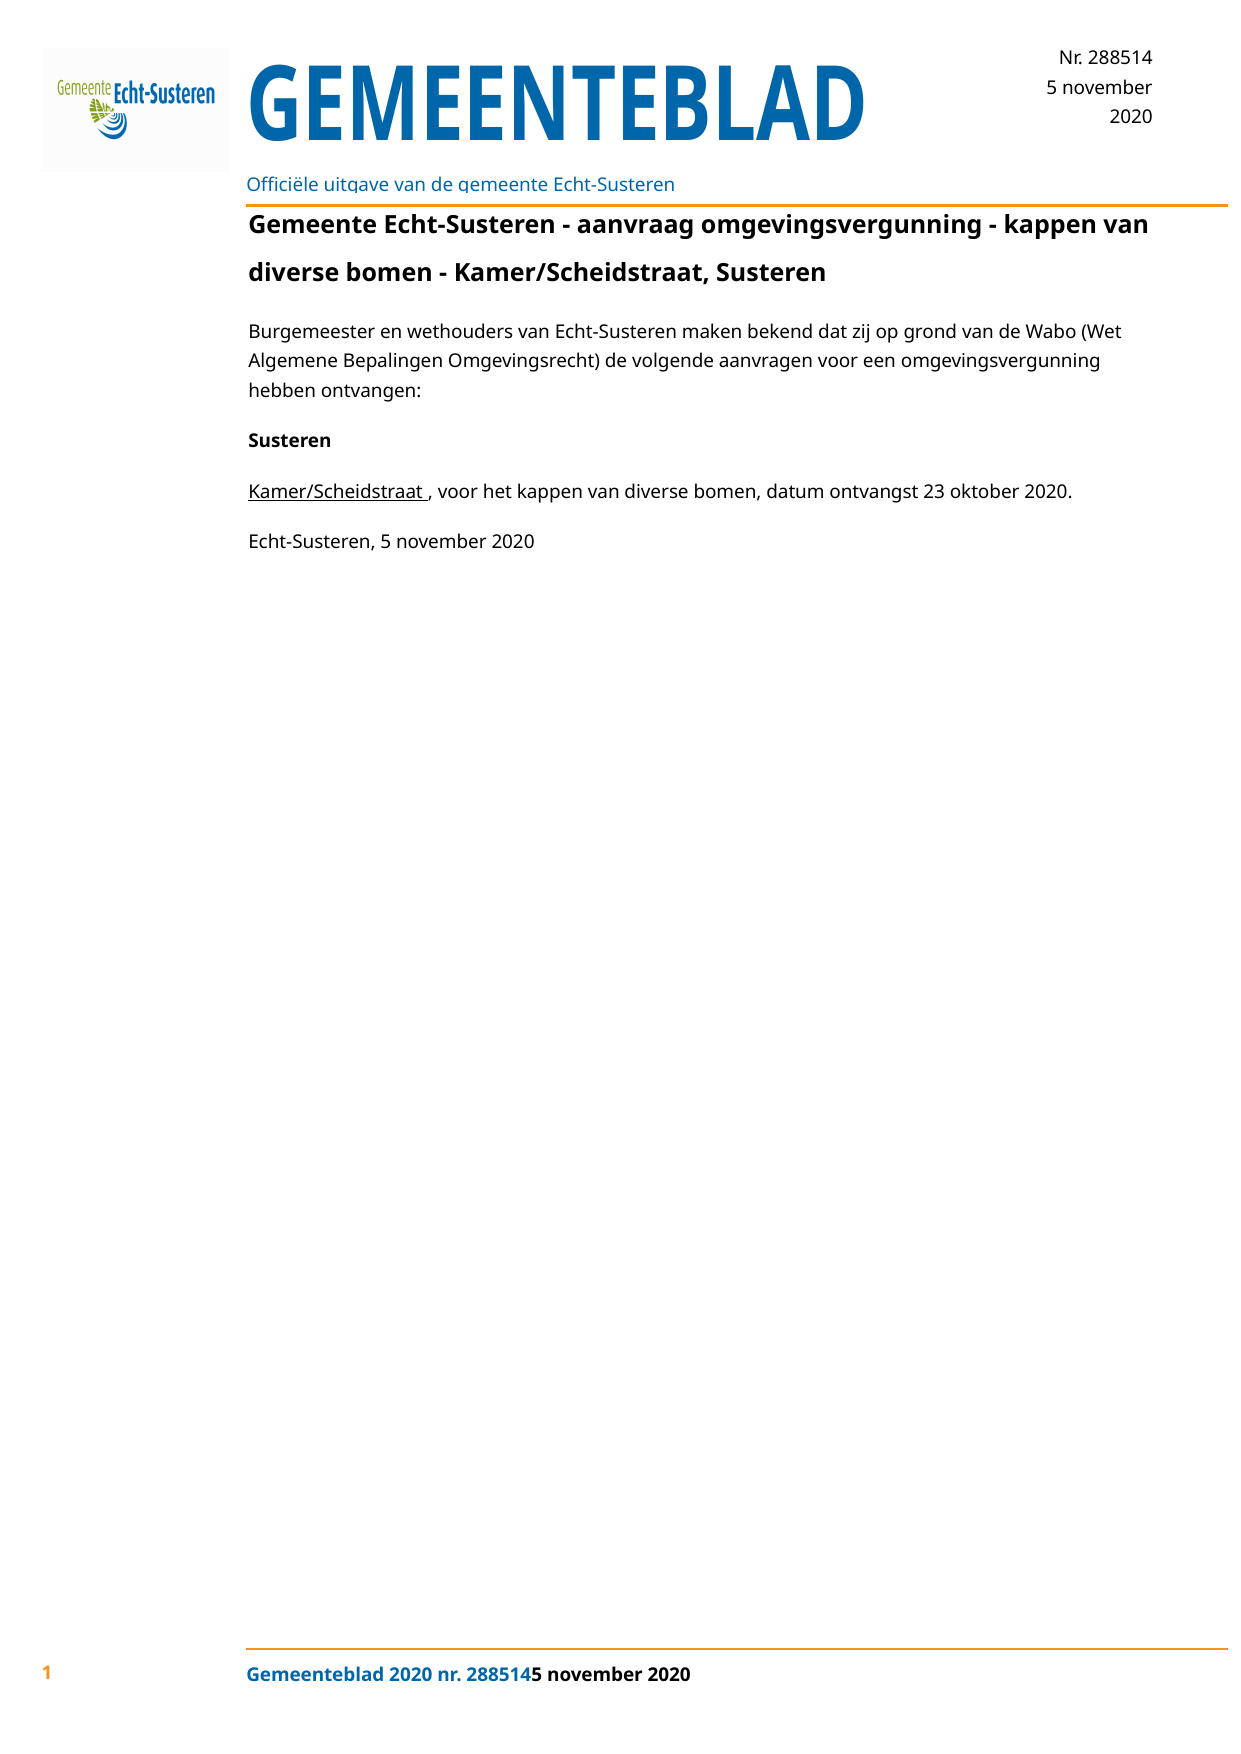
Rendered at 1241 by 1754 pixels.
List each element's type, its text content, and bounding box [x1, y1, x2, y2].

text Burgemeester en wethouders van Echt-Susteren maken bekend dat zij op grond van de Wabo (Wet Algemene Bepalingen Omgevingsrecht) de volgende aanvragen voor een omgevingsvergunning hebben ontvangen: [248, 318, 1152, 403]
text Echt-Susteren, 5 november 2020 [248, 528, 1152, 554]
picture [41, 47, 231, 172]
text Gemeente Echt-Susteren - aanvraag omgevingsvergunning - kappen van diverse bomen - Kamer/Scheidstraat, Susteren [248, 207, 1152, 288]
text Susteren [248, 427, 1152, 453]
text Kamer/Scheidstraat , voor het kappen van diverse bomen, datum ontvangst 23 oktober 2020. [248, 478, 1152, 504]
